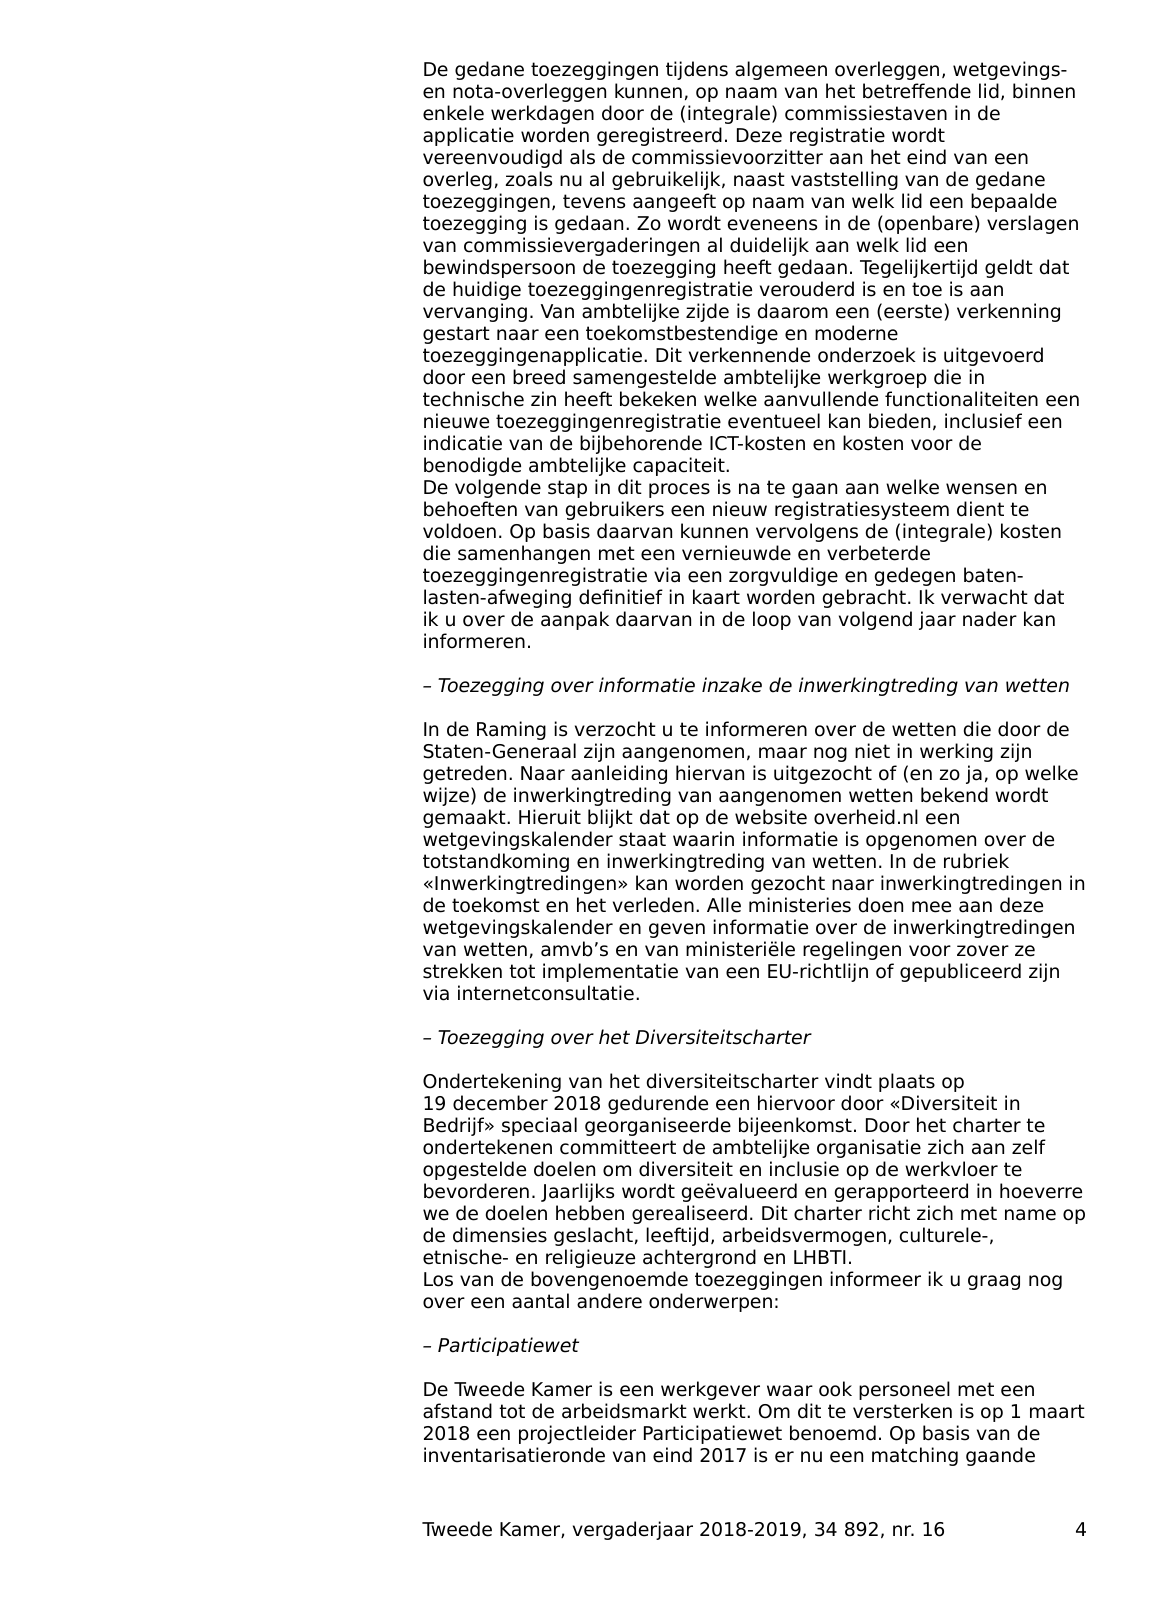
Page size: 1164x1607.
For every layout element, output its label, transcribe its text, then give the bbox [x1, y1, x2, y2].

text De gedane toezeggingen tijdens algemeen overleggen, wetgevings- en nota-overleggen kunnen, op naam van het betreffende lid, binnen enkele werkdagen door de (integrale) commissiestaven in de applicatie worden geregistreerd. Deze registratie wordt vereenvoudigd als de commissievoorzitter aan het eind van een overleg, zoals nu al gebruikelijk, naast vaststelling van de gedane toezeggingen, tevens aangeeft op naam van welk lid een bepaalde toezegging is gedaan. Zo wordt eveneens in de (openbare) verslagen van commissievergaderingen al duidelijk aan welk lid een bewindspersoon de toezegging heeft gedaan. Tegelijkertijd geldt dat de huidige toezeggingenregistratie verouderd is en toe is aan vervanging. Van ambtelijke zijde is daarom een (eerste) verkenning gestart naar een toekomstbestendige en moderne toezeggingenapplicatie. Dit verkennende onderzoek is uitgevoerd door een breed samengestelde ambtelijke werkgroep die in technische zin heeft bekeken welke aanvullende functionaliteiten een nieuwe toezeggingenregistratie eventueel kan bieden, inclusief een indicatie van de bijbehorende ICT-kosten en kosten voor de benodigde ambtelijke capaciteit. [422, 59, 1087, 477]
subtitle – Participatiewet [422, 1335, 1087, 1357]
text Los van de bovengenoemde toezeggingen informeer ik u graag nog over een aantal andere onderwerpen: [422, 1269, 1087, 1313]
subtitle – Toezegging over het Diversiteitscharter [422, 1027, 1087, 1049]
subtitle – Toezegging over informatie inzake de inwerkingtreding van wetten [422, 675, 1087, 697]
text De Tweede Kamer is een werkgever waar ook personeel met een afstand tot de arbeidsmarkt werkt. Om dit te versterken is op 1 maart 2018 een projectleider Participatiewet benoemd. Op basis van de inventarisatieronde van eind 2017 is er nu een matching gaande [422, 1379, 1087, 1467]
text In de Raming is verzocht u te informeren over de wetten die door de Staten-Generaal zijn aangenomen, maar nog niet in werking zijn getreden. Naar aanleiding hiervan is uitgezocht of (en zo ja, op welke wijze) de inwerkingtreding van aangenomen wetten bekend wordt gemaakt. Hieruit blijkt dat op de website overheid.nl een wetgevingskalender staat waarin informatie is opgenomen over de totstandkoming en inwerkingtreding van wetten. In de rubriek «Inwerkingtredingen» kan worden gezocht naar inwerkingtredingen in de toekomst en het verleden. Alle ministeries doen mee aan deze wetgevingskalender en geven informatie over de inwerkingtredingen van wetten, amvb’s en van ministeriële regelingen voor zover ze strekken tot implementatie van een EU-richtlijn of gepubliceerd zijn via internetconsultatie. [422, 719, 1087, 1004]
text De volgende stap in dit proces is na te gaan aan welke wensen en behoeften van gebruikers een nieuw registratiesysteem dient te voldoen. Op basis daarvan kunnen vervolgens de (integrale) kosten die samenhangen met een vernieuwde en verbeterde toezeggingenregistratie via een zorgvuldige en gedegen baten-lasten-afweging definitief in kaart worden gebracht. Ik verwacht dat ik u over de aanpak daarvan in de loop van volgend jaar nader kan informeren. [422, 477, 1087, 652]
text Ondertekening van het diversiteitscharter vindt plaats op 19 december 2018 gedurende een hiervoor door «Diversiteit in Bedrijf» speciaal georganiseerde bijeenkomst. Door het charter te ondertekenen committeert de ambtelijke organisatie zich aan zelf opgestelde doelen om diversiteit en inclusie op de werkvloer te bevorderen. Jaarlijks wordt geëvalueerd en gerapporteerd in hoeverre we de doelen hebben gerealiseerd. Dit charter richt zich met name op de dimensies geslacht, leeftijd, arbeidsvermogen, culturele-, etnische- en religieuze achtergrond en LHBTI. [422, 1071, 1087, 1269]
